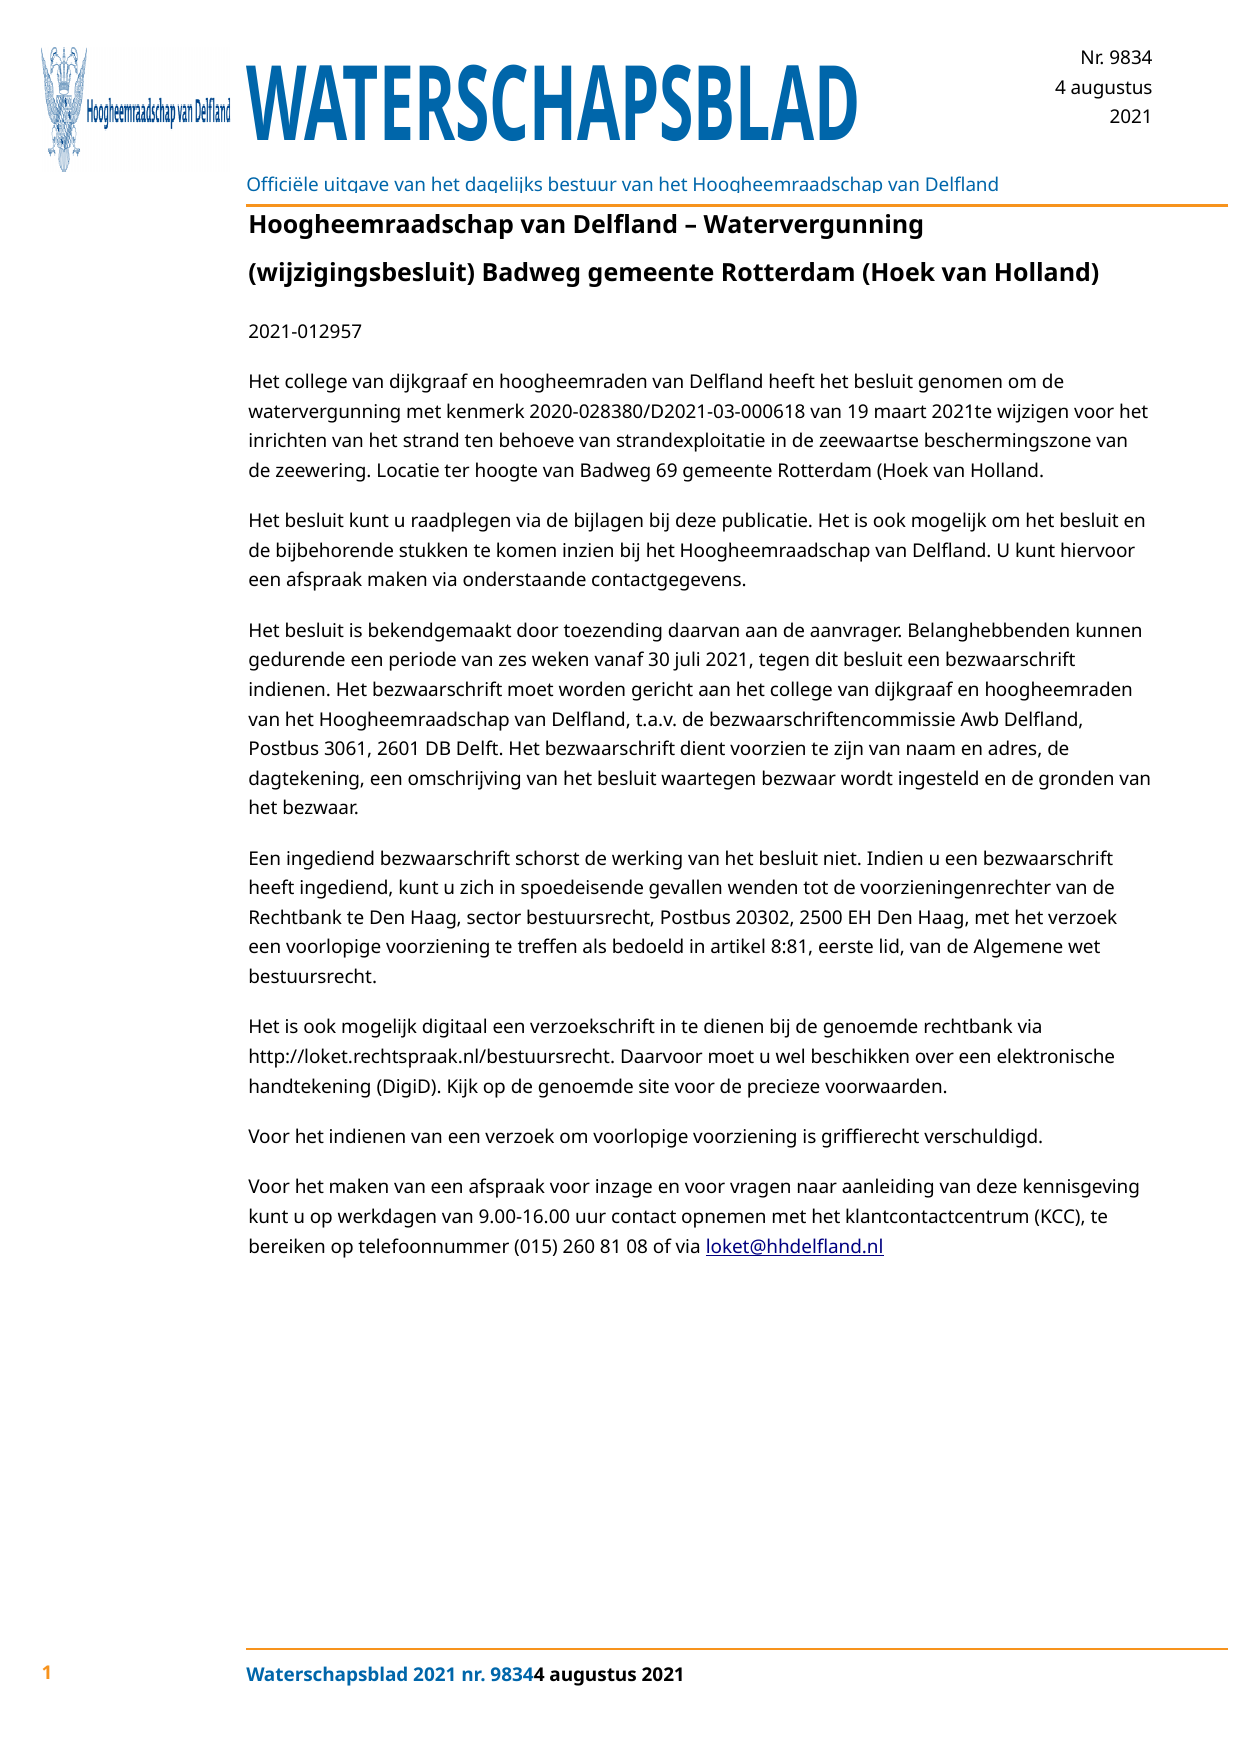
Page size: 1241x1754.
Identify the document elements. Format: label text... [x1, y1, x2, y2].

text Het besluit is bekendgemaakt door toezending daarvan aan de aanvrager. Belanghebbenden kunnen gedurende een periode van zes weken vanaf 30 juli 2021, tegen dit besluit een bezwaarschrift indienen. Het bezwaarschrift moet worden gericht aan het college van dijkgraaf en hoogheemraden van het Hoogheemraadschap van Delfland, t.a.v. de bezwaarschriftencommissie Awb Delfland, Postbus 3061, 2601 DB Delft. Het bezwaarschrift dient voorzien te zijn van naam en adres, de dagtekening, een omschrijving van het besluit waartegen bezwaar wordt ingesteld en de gronden van het bezwaar. [248, 617, 1152, 820]
text Een ingediend bezwaarschrift schorst de werking van het besluit niet. Indien u een bezwaarschrift heeft ingediend, kunt u zich in spoedeisende gevallen wenden tot de voorzieningenrechter van de Rechtbank te Den Haag, sector bestuursrecht, Postbus 20302, 2500 EH Den Haag, met het verzoek een voorlopige voorziening te treffen als bedoeld in artikel 8:81, eerste lid, van de Algemene wet bestuursrecht. [248, 845, 1152, 989]
text 2021-012957 [248, 318, 1152, 344]
text Voor het maken van een afspraak voor inzage en voor vragen naar aanleiding van deze kennisgeving kunt u op werkdagen van 9.00-16.00 uur contact opnemen met het klantcontactcentrum (KCC), te bereiken op telefoonnummer (015) 260 81 08 of via loket@hhdelfland.nl [248, 1174, 1152, 1259]
text Hoogheemraadschap van Delfland – Watervergunning (wijzigingsbesluit) Badweg gemeente Rotterdam (Hoek van Holland) [248, 207, 1152, 288]
picture [41, 47, 231, 172]
text Het is ook mogelijk digitaal een verzoekschrift in te dienen bij de genoemde rechtbank via http://loket.rechtspraak.nl/bestuursrecht. Daarvoor moet u wel beschikken over een elektronische handtekening (DigiD). Kijk op de genoemde site voor de precieze voorwaarden. [248, 1014, 1152, 1099]
text Voor het indienen van een verzoek om voorlopige voorziening is griffierecht verschuldigd. [248, 1123, 1152, 1149]
text Het besluit kunt u raadplegen via de bijlagen bij deze publicatie. Het is ook mogelijk om het besluit en de bijbehorende stukken te komen inzien bij het Hoogheemraadschap van Delfland. U kunt hiervoor een afspraak maken via onderstaande contactgegevens. [248, 507, 1152, 592]
text Het college van dijkgraaf en hoogheemraden van Delfland heeft het besluit genomen om de watervergunning met kenmerk 2020-028380/D2021-03-000618 van 19 maart 2021te wijzigen voor het inrichten van het strand ten behoeve van strandexploitatie in de zeewaartse beschermingszone van de zeewering. Locatie ter hoogte van Badweg 69 gemeente Rotterdam (Hoek van Holland. [248, 368, 1152, 483]
